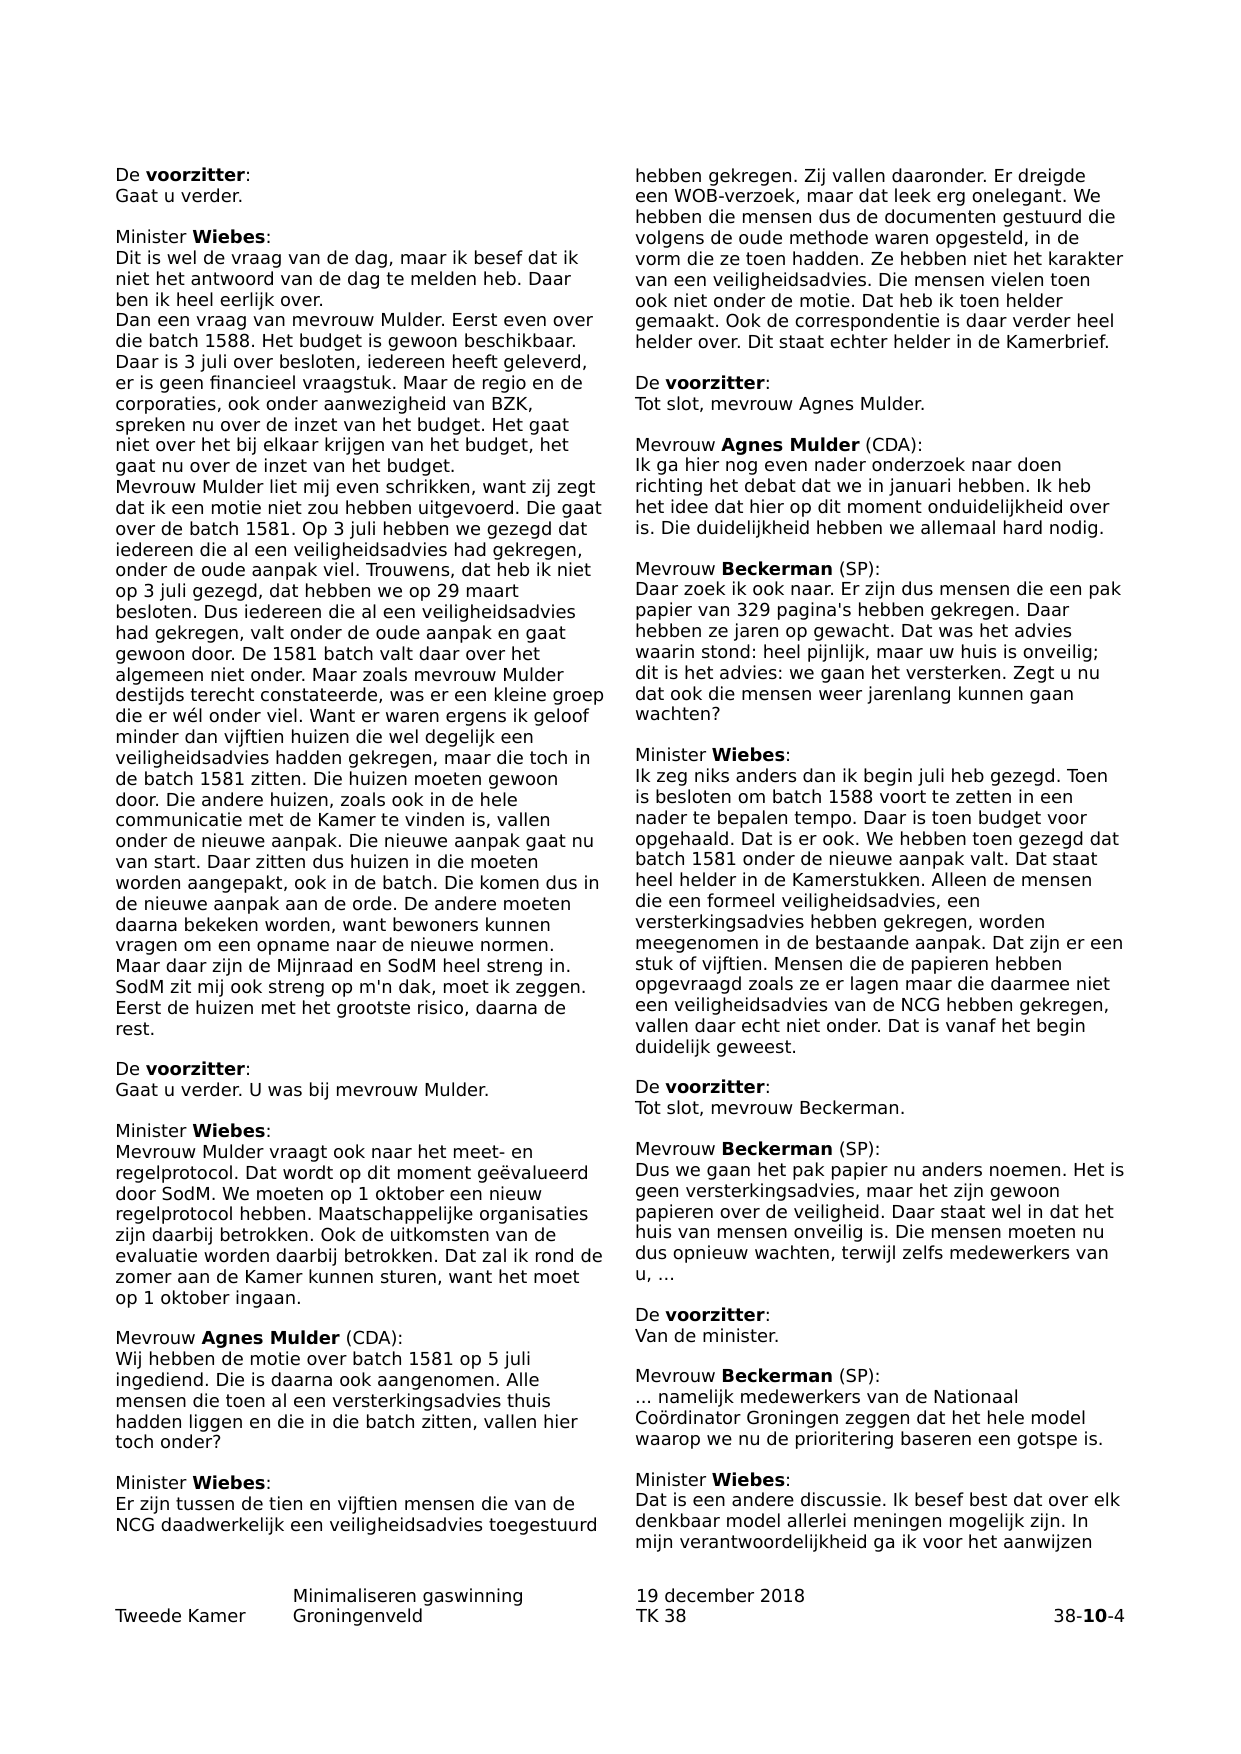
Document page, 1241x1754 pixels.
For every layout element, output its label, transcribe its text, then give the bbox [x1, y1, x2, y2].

text Mevrouw Agnes Mulder (CDA): [115, 1328, 605, 1349]
text Mevrouw Mulder liet mij even schrikken, want zij zegt dat ik een motie niet zou hebben uitgevoerd. Die gaat over de batch 1581. Op 3 juli hebben we gezegd dat iedereen die al een veiligheidsadvies had gekregen, onder de oude aanpak viel. Trouwens, dat heb ik niet op 3 juli gezegd, dat hebben we op 29 maart besloten. Dus iedereen die al een veiligheidsadvies had gekregen, valt onder de oude aanpak en gaat gewoon door. De 1581 batch valt daar over het algemeen niet onder. Maar zoals mevrouw Mulder destijds terecht constateerde, was er een kleine groep die er wél onder viel. Want er waren ergens ik geloof minder dan vijftien huizen die wel degelijk een veiligheidsadvies hadden gekregen, maar die toch in de batch 1581 zitten. Die huizen moeten gewoon door. Die andere huizen, zoals ook in de hele communicatie met de Kamer te vinden is, vallen onder de nieuwe aanpak. Die nieuwe aanpak gaat nu van start. Daar zitten dus huizen in die moeten worden aangepakt, ook in de batch. Die komen dus in de nieuwe aanpak aan de orde. De andere moeten daarna bekeken worden, want bewoners kunnen vragen om een opname naar de nieuwe normen. Maar daar zijn de Mijnraad en SodM heel streng in. SodM zit mij ook streng op m'n dak, moet ik zeggen. Eerst de huizen met het grootste risico, daarna de rest. [115, 477, 605, 1039]
text Mevrouw Agnes Mulder (CDA): [635, 434, 1125, 455]
text hebben gekregen. Zij vallen daaronder. Er dreigde een WOB-verzoek, maar dat leek erg onelegant. We hebben die mensen dus de documenten gestuurd die volgens de oude methode waren opgesteld, in de vorm die ze toen hadden. Ze hebben niet het karakter van een veiligheidsadvies. Die mensen vielen toen ook niet onder de motie. Dat heb ik toen helder gemaakt. Ook de correspondentie is daar verder heel helder over. Dit staat echter helder in de Kamerbrief. [635, 165, 1125, 353]
text De voorzitter: [635, 373, 1125, 393]
text Tot slot, mevrouw Agnes Mulder. [635, 393, 1125, 414]
text Mevrouw Beckerman (SP): [635, 1366, 1125, 1387]
text De voorzitter: [115, 165, 605, 186]
text Dan een vraag van mevrouw Mulder. Eerst even over die batch 1588. Het budget is gewoon beschikbaar. Daar is 3 juli over besloten, iedereen heeft geleverd, er is geen financieel vraagstuk. Maar de regio en de corporaties, ook onder aanwezigheid van BZK, spreken nu over de inzet van het budget. Het gaat niet over het bij elkaar krijgen van het budget, het gaat nu over de inzet van het budget. [115, 310, 605, 477]
text De voorzitter: [635, 1077, 1125, 1098]
text ... namelijk medewerkers van de Nationaal Coördinator Groningen zeggen dat het hele model waarop we nu de prioritering baseren een gotspe is. [635, 1387, 1125, 1449]
text Mevrouw Mulder vraagt ook naar het meet- en regelprotocol. Dat wordt op dit moment geëvalueerd door SodM. We moeten op 1 oktober een nieuw regelprotocol hebben. Maatschappelijke organisaties zijn daarbij betrokken. Ook de uitkomsten van de evaluatie worden daarbij betrokken. Dat zal ik rond de zomer aan de Kamer kunnen sturen, want het moet op 1 oktober ingaan. [115, 1142, 605, 1308]
text Gaat u verder. [115, 186, 605, 207]
text Tot slot, mevrouw Beckerman. [635, 1098, 1125, 1119]
text Er zijn tussen de tien en vijftien mensen die van de NCG daadwerkelijk een veiligheidsadvies toegestuurd [115, 1494, 605, 1536]
text Mevrouw Beckerman (SP): [635, 1139, 1125, 1160]
text Gaat u verder. U was bij mevrouw Mulder. [115, 1080, 605, 1101]
text De voorzitter: [115, 1059, 605, 1080]
text Minister Wiebes: [115, 1473, 605, 1494]
text Dit is wel de vraag van de dag, maar ik besef dat ik niet het antwoord van de dag te melden heb. Daar ben ik heel eerlijk over. [115, 248, 605, 310]
text Minister Wiebes: [635, 1469, 1125, 1490]
text Daar zoek ik ook naar. Er zijn dus mensen die een pak papier van 329 pagina's hebben gekregen. Daar hebben ze jaren op gewacht. Dat was het advies waarin stond: heel pijnlijk, maar uw huis is onveilig; dit is het advies: we gaan het versterken. Zegt u nu dat ook die mensen weer jarenlang kunnen gaan wachten? [635, 579, 1125, 725]
text Mevrouw Beckerman (SP): [635, 558, 1125, 579]
text Ik zeg niks anders dan ik begin juli heb gezegd. Toen is besloten om batch 1588 voort te zetten in een nader te bepalen tempo. Daar is toen budget voor opgehaald. Dat is er ook. We hebben toen gezegd dat batch 1581 onder de nieuwe aanpak valt. Dat staat heel helder in de Kamerstukken. Alleen de mensen die een formeel veiligheidsadvies, een versterkingsadvies hebben gekregen, worden meegenomen in de bestaande aanpak. Dat zijn er een stuk of vijftien. Mensen die de papieren hebben opgevraagd zoals ze er lagen maar die daarmee niet een veiligheidsadvies van de NCG hebben gekregen, vallen daar echt niet onder. Dat is vanaf het begin duidelijk geweest. [635, 766, 1125, 1057]
text Dat is een andere discussie. Ik besef best dat over elk denkbaar model allerlei meningen mogelijk zijn. In mijn verantwoordelijkheid ga ik voor het aanwijzen [635, 1490, 1125, 1553]
text Minister Wiebes: [635, 745, 1125, 766]
text Dus we gaan het pak papier nu anders noemen. Het is geen versterkingsadvies, maar het zijn gewoon papieren over de veiligheid. Daar staat wel in dat het huis van mensen onveilig is. Die mensen moeten nu dus opnieuw wachten, terwijl zelfs medewerkers van u, ... [635, 1160, 1125, 1285]
text Minister Wiebes: [115, 227, 605, 248]
text Minister Wiebes: [115, 1121, 605, 1142]
text Ik ga hier nog even nader onderzoek naar doen richting het debat dat we in januari hebben. Ik heb het idee dat hier op dit moment onduidelijkheid over is. Die duidelijkheid hebben we allemaal hard nodig. [635, 455, 1125, 538]
text Wij hebben de motie over batch 1581 op 5 juli ingediend. Die is daarna ook aangenomen. Alle mensen die toen al een versterkingsadvies thuis hadden liggen en die in die batch zitten, vallen hier toch onder? [115, 1349, 605, 1453]
text De voorzitter: [635, 1305, 1125, 1325]
text Van de minister. [635, 1325, 1125, 1346]
